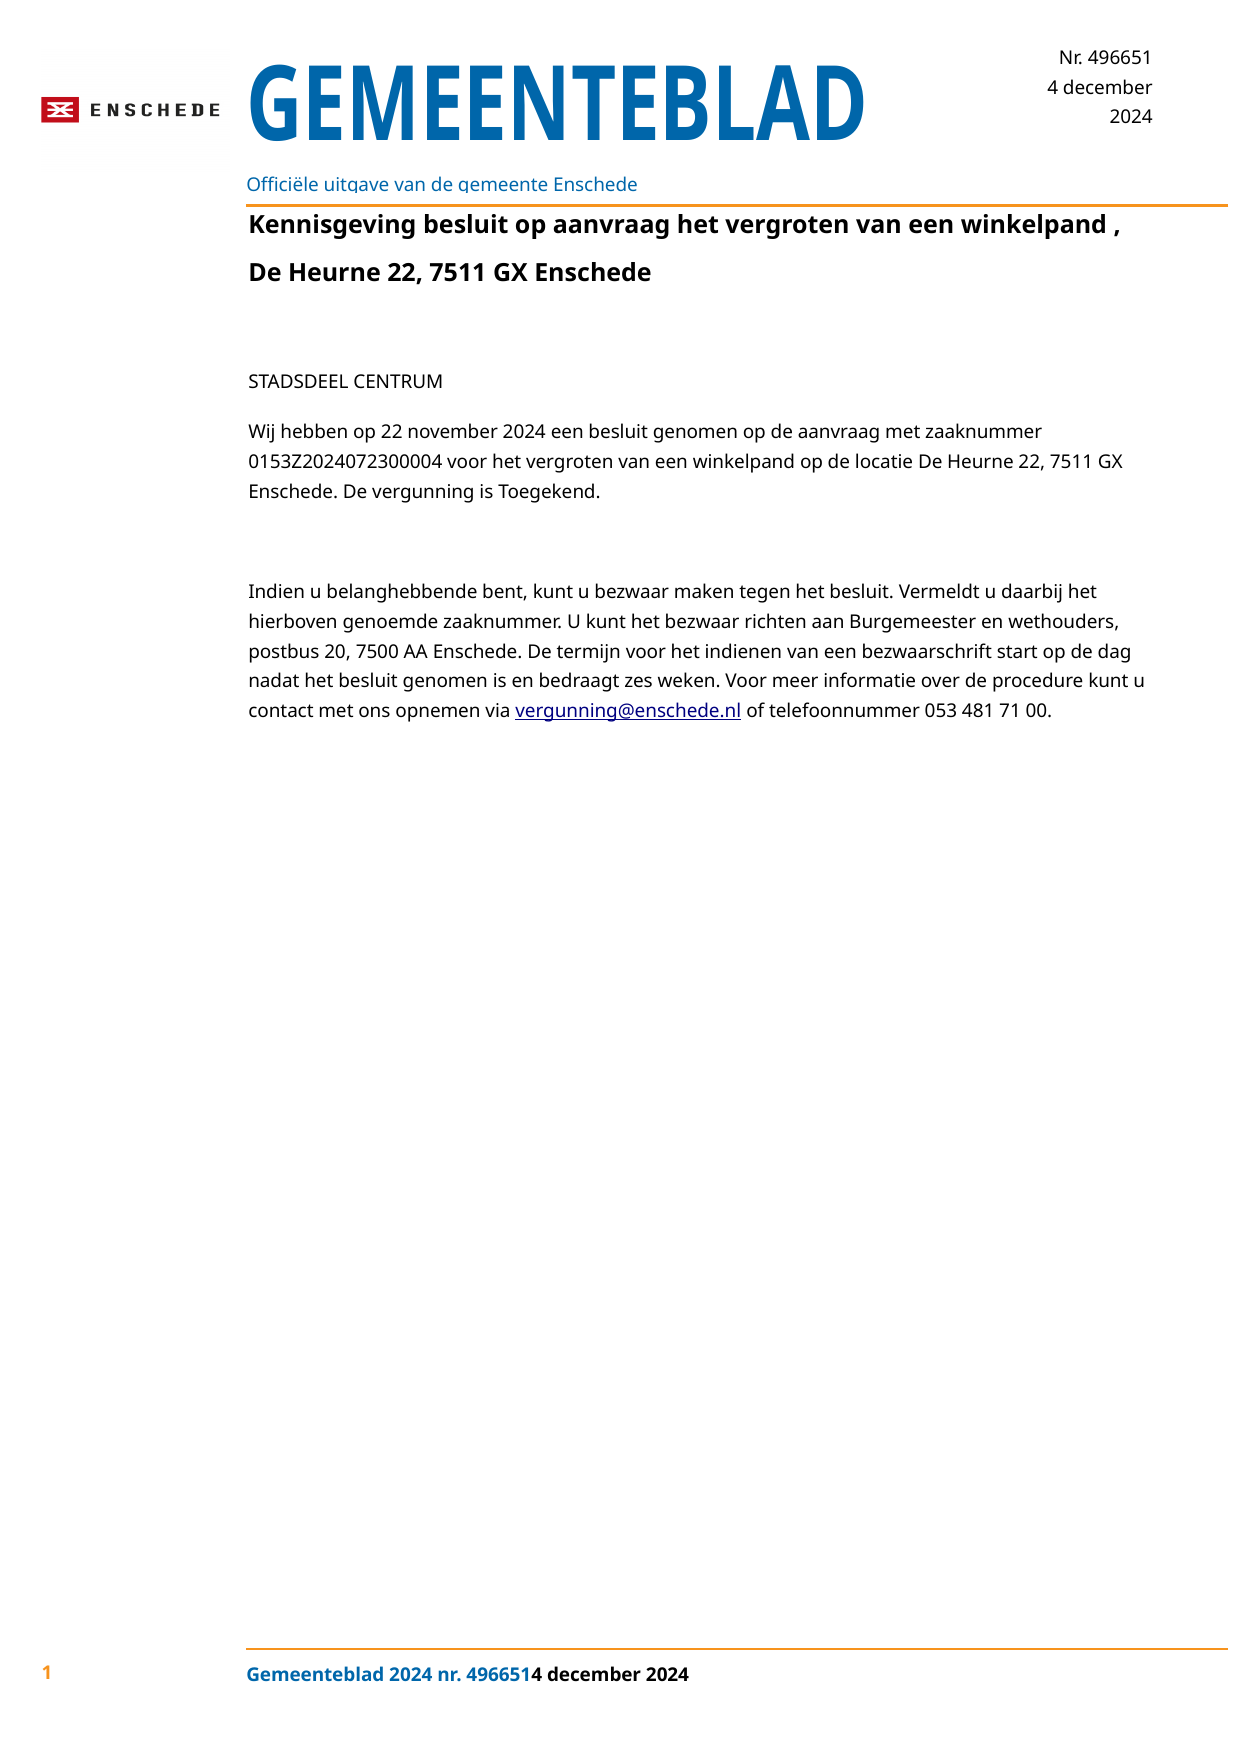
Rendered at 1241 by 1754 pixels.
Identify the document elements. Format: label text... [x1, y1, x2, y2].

text Wij hebben op 22 november 2024 een besluit genomen op de aanvraag met zaaknummer 0153Z2024072300004 voor het vergroten van een winkelpand op de locatie De Heurne 22, 7511 GX Enschede. De vergunning is Toegekend. [248, 419, 1152, 504]
text STADSDEEL CENTRUM [248, 368, 1152, 394]
text Indien u belanghebbende bent, kunt u bezwaar maken tegen het besluit. Vermeldt u daarbij het hierboven genoemde zaaknummer. U kunt het bezwaar richten aan Burgemeester en wethouders, postbus 20, 7500 AA Enschede. De termijn voor het indienen van een bezwaarschrift start op de dag nadat het besluit genomen is en bedraagt zes weken. Voor meer informatie over de procedure kunt u contact met ons opnemen via vergunning@enschede.nl of telefoonnummer 053 481 71 00. [248, 579, 1152, 723]
picture [41, 47, 231, 172]
text Kennisgeving besluit op aanvraag het vergroten van een winkelpand , De Heurne 22, 7511 GX Enschede [248, 207, 1152, 288]
